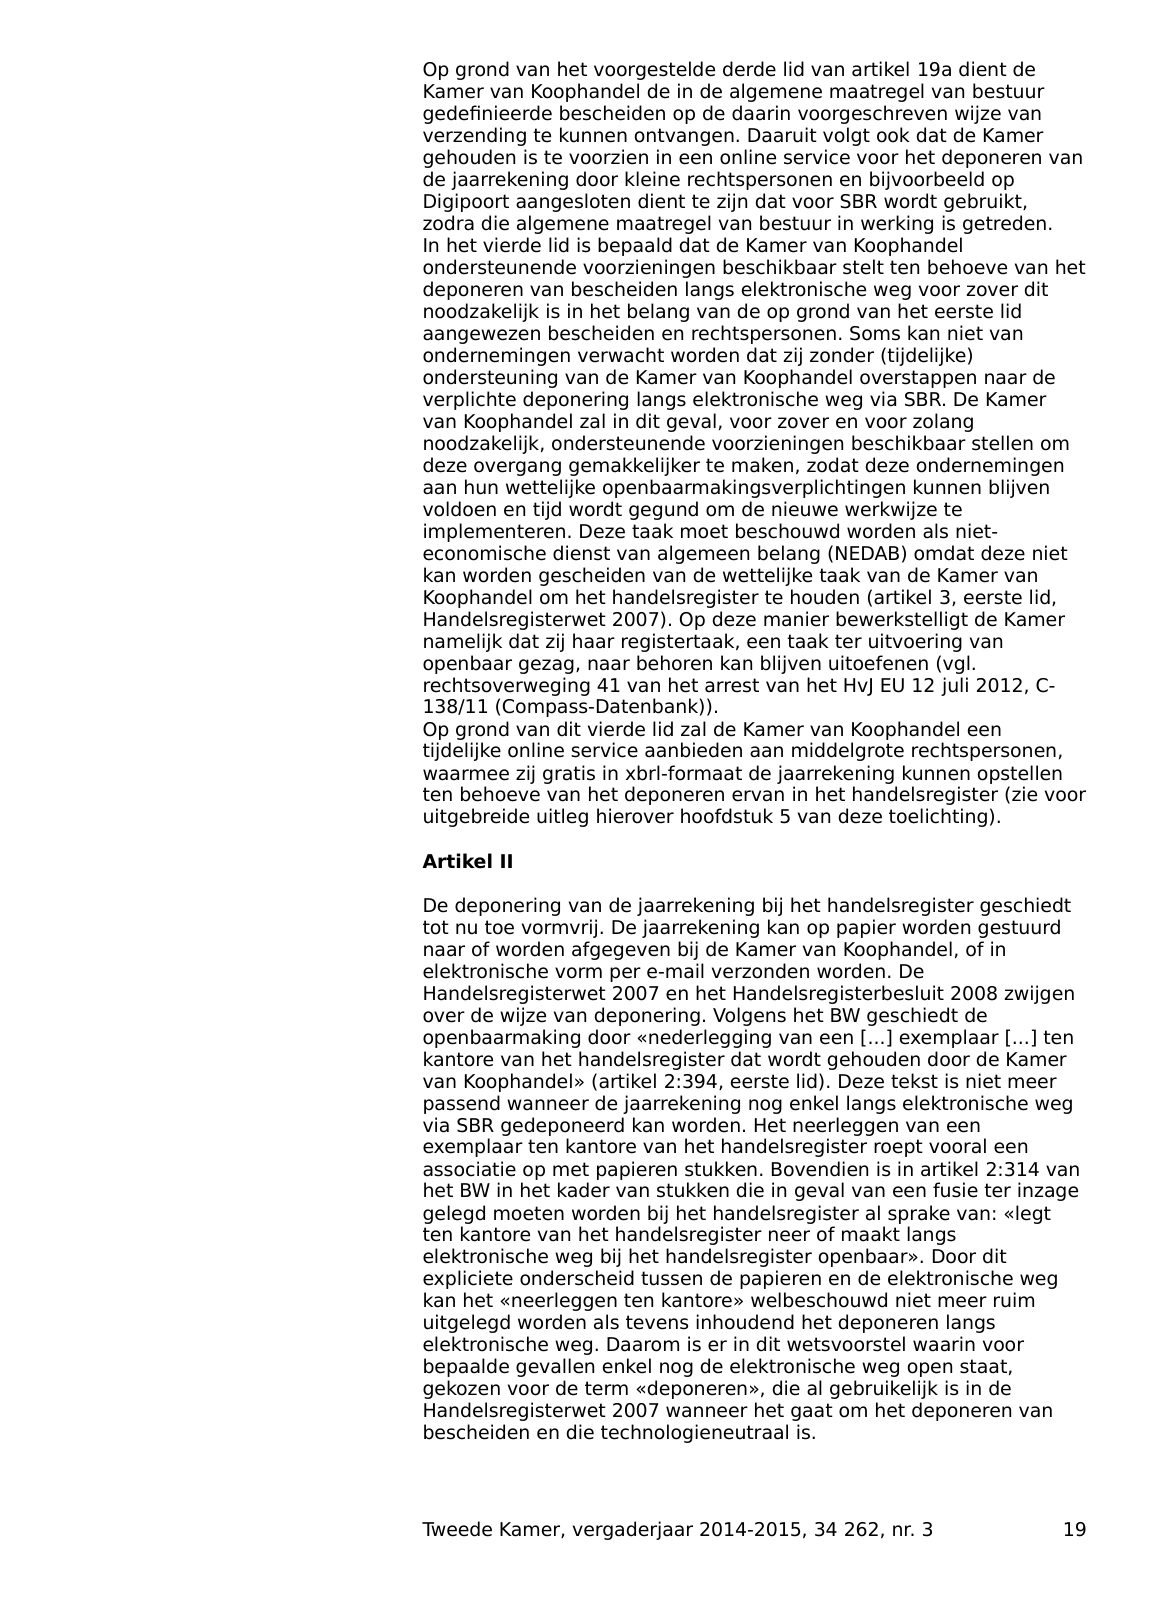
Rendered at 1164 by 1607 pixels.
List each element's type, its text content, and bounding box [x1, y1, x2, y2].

text In het vierde lid is bepaald dat de Kamer van Koophandel ondersteunende voorzieningen beschikbaar stelt ten behoeve van het deponeren van bescheiden langs elektronische weg voor zover dit noodzakelijk is in het belang van de op grond van het eerste lid aangewezen bescheiden en rechtspersonen. Soms kan niet van ondernemingen verwacht worden dat zij zonder (tijdelijke) ondersteuning van de Kamer van Koophandel overstappen naar de verplichte deponering langs elektronische weg via SBR. De Kamer van Koophandel zal in dit geval, voor zover en voor zolang noodzakelijk, ondersteunende voorzieningen beschikbaar stellen om deze overgang gemakkelijker te maken, zodat deze ondernemingen aan hun wettelijke openbaarmakingsverplichtingen kunnen blijven voldoen en tijd wordt gegund om de nieuwe werkwijze te implementeren. Deze taak moet beschouwd worden als niet-economische dienst van algemeen belang (NEDAB) omdat deze niet kan worden gescheiden van de wettelijke taak van de Kamer van Koophandel om het handelsregister te houden (artikel 3, eerste lid, Handelsregisterwet 2007). Op deze manier bewerkstelligt de Kamer namelijk dat zij haar registertaak, een taak ter uitvoering van openbaar gezag, naar behoren kan blijven uitoefenen (vgl. rechtsoverweging 41 van het arrest van het HvJ EU 12 juli 2012, C-138/11 (Compass-Datenbank)). [422, 235, 1087, 718]
text De deponering van de jaarrekening bij het handelsregister geschiedt tot nu toe vormvrij. De jaarrekening kan op papier worden gestuurd naar of worden afgegeven bij de Kamer van Koophandel, of in elektronische vorm per e-mail verzonden worden. De Handelsregisterwet 2007 en het Handelsregisterbesluit 2008 zwijgen over de wijze van deponering. Volgens het BW geschiedt de openbaarmaking door «nederlegging van een [...] exemplaar [...] ten kantore van het handelsregister dat wordt gehouden door de Kamer van Koophandel» (artikel 2:394, eerste lid). Deze tekst is niet meer passend wanneer de jaarrekening nog enkel langs elektronische weg via SBR gedeponeerd kan worden. Het neerleggen van een exemplaar ten kantore van het handelsregister roept vooral een associatie op met papieren stukken. Bovendien is in artikel 2:314 van het BW in het kader van stukken die in geval van een fusie ter inzage gelegd moeten worden bij het handelsregister al sprake van: «legt ten kantore van het handelsregister neer of maakt langs elektronische weg bij het handelsregister openbaar». Door dit expliciete onderscheid tussen de papieren en de elektronische weg kan het «neerleggen ten kantore» welbeschouwd niet meer ruim uitgelegd worden als tevens inhoudend het deponeren langs elektronische weg. Daarom is er in dit wetsvoorstel waarin voor bepaalde gevallen enkel nog de elektronische weg open staat, gekozen voor de term «deponeren», die al gebruikelijk is in de Handelsregisterwet 2007 wanneer het gaat om het deponeren van bescheiden en die technologieneutraal is. [422, 895, 1087, 1444]
text Op grond van het voorgestelde derde lid van artikel 19a dient de Kamer van Koophandel de in de algemene maatregel van bestuur gedefinieerde bescheiden op de daarin voorgeschreven wijze van verzending te kunnen ontvangen. Daaruit volgt ook dat de Kamer gehouden is te voorzien in een online service voor het deponeren van de jaarrekening door kleine rechtspersonen en bijvoorbeeld op Digipoort aangesloten dient te zijn dat voor SBR wordt gebruikt, zodra die algemene maatregel van bestuur in werking is getreden. [422, 59, 1087, 235]
subtitle Artikel II [422, 851, 1087, 872]
text Op grond van dit vierde lid zal de Kamer van Koophandel een tijdelijke online service aanbieden aan middelgrote rechtspersonen, waarmee zij gratis in xbrl-formaat de jaarrekening kunnen opstellen ten behoeve van het deponeren ervan in het handelsregister (zie voor uitgebreide uitleg hierover hoofdstuk 5 van deze toelichting). [422, 718, 1087, 828]
